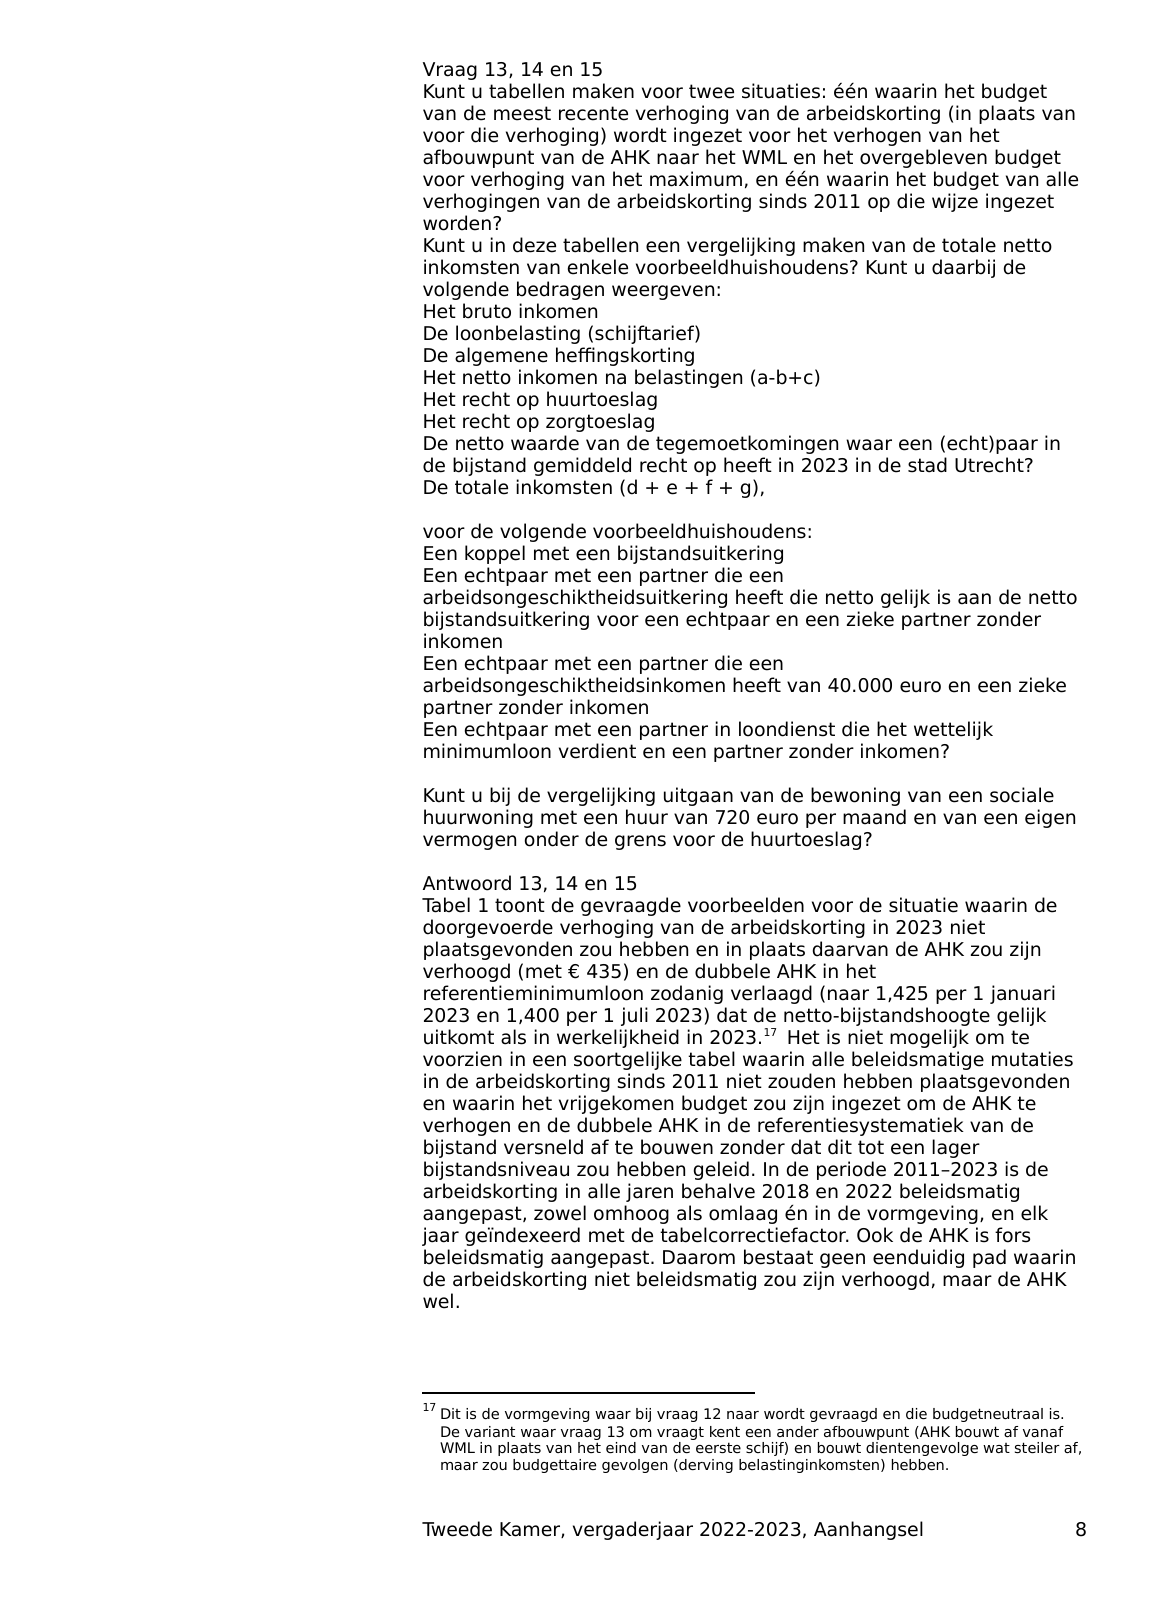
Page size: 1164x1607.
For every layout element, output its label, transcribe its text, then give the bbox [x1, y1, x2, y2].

text Het netto inkomen na belastingen (a-b+c) [422, 367, 1087, 389]
text Kunt u bij de vergelijking uitgaan van de bewoning van een sociale huurwoning met een huur van 720 euro per maand en van een eigen vermogen onder de grens voor de huurtoeslag? [422, 785, 1087, 851]
text Een koppel met een bijstandsuitkering [422, 543, 1087, 565]
text Het bruto inkomen [422, 301, 1087, 323]
text Een echtpaar met een partner die een arbeidsongeschiktheidsuitkering heeft die netto gelijk is aan de netto bijstandsuitkering voor een echtpaar en een zieke partner zonder inkomen [422, 565, 1087, 653]
text Tabel 1 toont de gevraagde voorbeelden voor de situatie waarin de doorgevoerde verhoging van de arbeidskorting in 2023 niet plaatsgevonden zou hebben en in plaats daarvan de AHK zou zijn verhoogd (met € 435) en de dubbele AHK in het referentieminimumloon zodanig verlaagd (naar 1,425 per 1 januari 2023 en 1,400 per 1 juli 2023) dat de netto-bijstandshoogte gelijk uitkomt als in werkelijkheid in 2023. Het is niet mogelijk om te voorzien in een soortgelijke tabel waarin alle beleidsmatige mutaties in de arbeidskorting sinds 2011 niet zouden hebben plaatsgevonden en waarin het vrijgekomen budget zou zijn ingezet om de AHK te verhogen en de dubbele AHK in de referentiesystematiek van de bijstand versneld af te bouwen zonder dat dit tot een lager bijstandsniveau zou hebben geleid. In de periode 2011–2023 is de arbeidskorting in alle jaren behalve 2018 en 2022 beleidsmatig aangepast, zowel omhoog als omlaag én in de vormgeving, en elk jaar geïndexeerd met de tabelcorrectiefactor. Ook de AHK is fors beleidsmatig aangepast. Daarom bestaat geen eenduidig pad waarin de arbeidskorting niet beleidsmatig zou zijn verhoogd, maar de AHK wel. [422, 895, 1087, 1312]
text De netto waarde van de tegemoetkomingen waar een (echt)paar in de bijstand gemiddeld recht op heeft in 2023 in de stad Utrecht? [422, 433, 1087, 477]
text De totale inkomsten (d + e + f + g), [422, 477, 1087, 499]
text Dit is de vormgeving waar bij vraag 12 naar wordt gevraagd en die budgetneutraal is. De variant waar vraag 13 om vraagt kent een ander afbouwpunt (AHK bouwt af vanaf WML in plaats van het eind van de eerste schijf) en bouwt dientengevolge wat steiler af, maar zou budgettaire gevolgen (derving belastinginkomsten) hebben. [422, 1402, 1087, 1474]
text Een echtpaar met een partner die een arbeidsongeschiktheidsinkomen heeft van 40.000 euro en een zieke partner zonder inkomen [422, 653, 1087, 719]
text voor de volgende voorbeeldhuishoudens: [422, 521, 1087, 543]
text Het recht op huurtoeslag [422, 389, 1087, 411]
text Kunt u tabellen maken voor twee situaties: één waarin het budget van de meest recente verhoging van de arbeidskorting (in plaats van voor die verhoging) wordt ingezet voor het verhogen van het afbouwpunt van de AHK naar het WML en het overgebleven budget voor verhoging van het maximum, en één waarin het budget van alle verhogingen van de arbeidskorting sinds 2011 op die wijze ingezet worden? [422, 81, 1087, 235]
text Antwoord 13, 14 en 15 [422, 873, 1087, 895]
text De algemene heffingskorting [422, 345, 1087, 367]
text Een echtpaar met een partner in loondienst die het wettelijk minimumloon verdient en een partner zonder inkomen? [422, 719, 1087, 763]
text De loonbelasting (schijftarief) [422, 323, 1087, 345]
text Vraag 13, 14 en 15 [422, 59, 1087, 81]
text Het recht op zorgtoeslag [422, 411, 1087, 433]
text Kunt u in deze tabellen een vergelijking maken van de totale netto inkomsten van enkele voorbeeldhuishoudens? Kunt u daarbij de volgende bedragen weergeven: [422, 235, 1087, 301]
